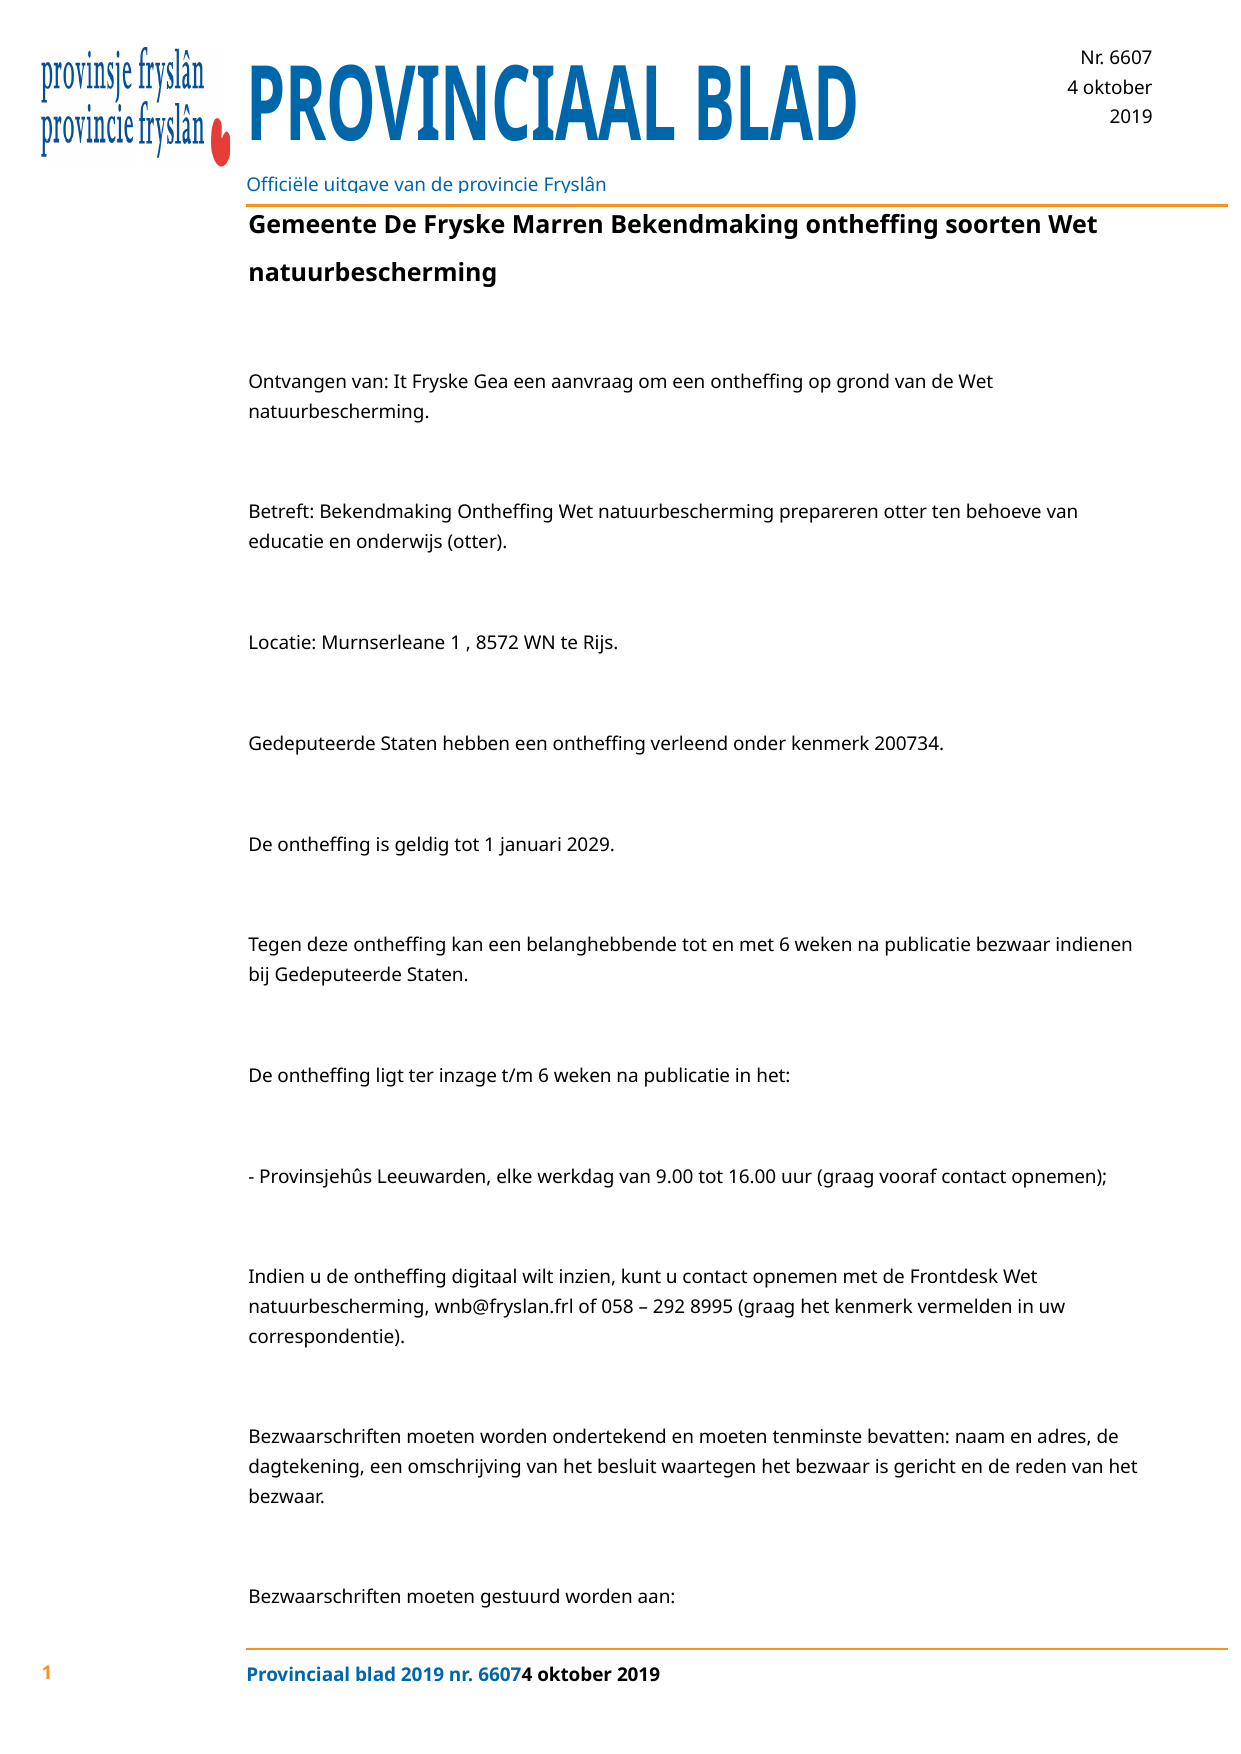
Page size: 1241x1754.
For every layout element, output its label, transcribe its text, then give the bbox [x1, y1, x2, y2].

text Gemeente De Fryske Marren Bekendmaking ontheffing soorten Wet natuurbescherming [248, 207, 1152, 288]
text Betreft: Bekendmaking Ontheffing Wet natuurbescherming prepareren otter ten behoeve van educatie en onderwijs (otter). [248, 499, 1152, 554]
text Bezwaarschriften moeten gestuurd worden aan: [248, 1584, 1152, 1609]
picture [41, 47, 231, 172]
text Bezwaarschriften moeten worden ondertekend en moeten tenminste bevatten: naam en adres, de dagtekening, een omschrijving van het besluit waartegen het bezwaar is gericht en de reden van het bezwaar. [248, 1424, 1152, 1509]
text Gedeputeerde Staten hebben een ontheffing verleend onder kenmerk 200734. [248, 730, 1152, 756]
text Indien u de ontheffing digitaal wilt inzien, kunt u contact opnemen met de Frontdesk Wet natuurbescherming, wnb@fryslan.frl of 058 – 292 8995 (graag het kenmerk vermelden in uw correspondentie). [248, 1264, 1152, 1349]
text De ontheffing ligt ter inzage t/m 6 weken na publicatie in het: [248, 1062, 1152, 1088]
text Ontvangen van: It Fryske Gea een aanvraag om een ontheffing op grond van de Wet natuurbescherming. [248, 368, 1152, 424]
text - Provinsjehûs Leeuwarden, elke werkdag van 9.00 tot 16.00 uur (graag vooraf contact opnemen); [248, 1163, 1152, 1189]
text Tegen deze ontheffing kan een belanghebbende tot en met 6 weken na publicatie bezwaar indienen bij Gedeputeerde Staten. [248, 932, 1152, 987]
text Locatie: Murnserleane 1 , 8572 WN te Rijs. [248, 629, 1152, 655]
text De ontheffing is geldig tot 1 januari 2029. [248, 831, 1152, 857]
